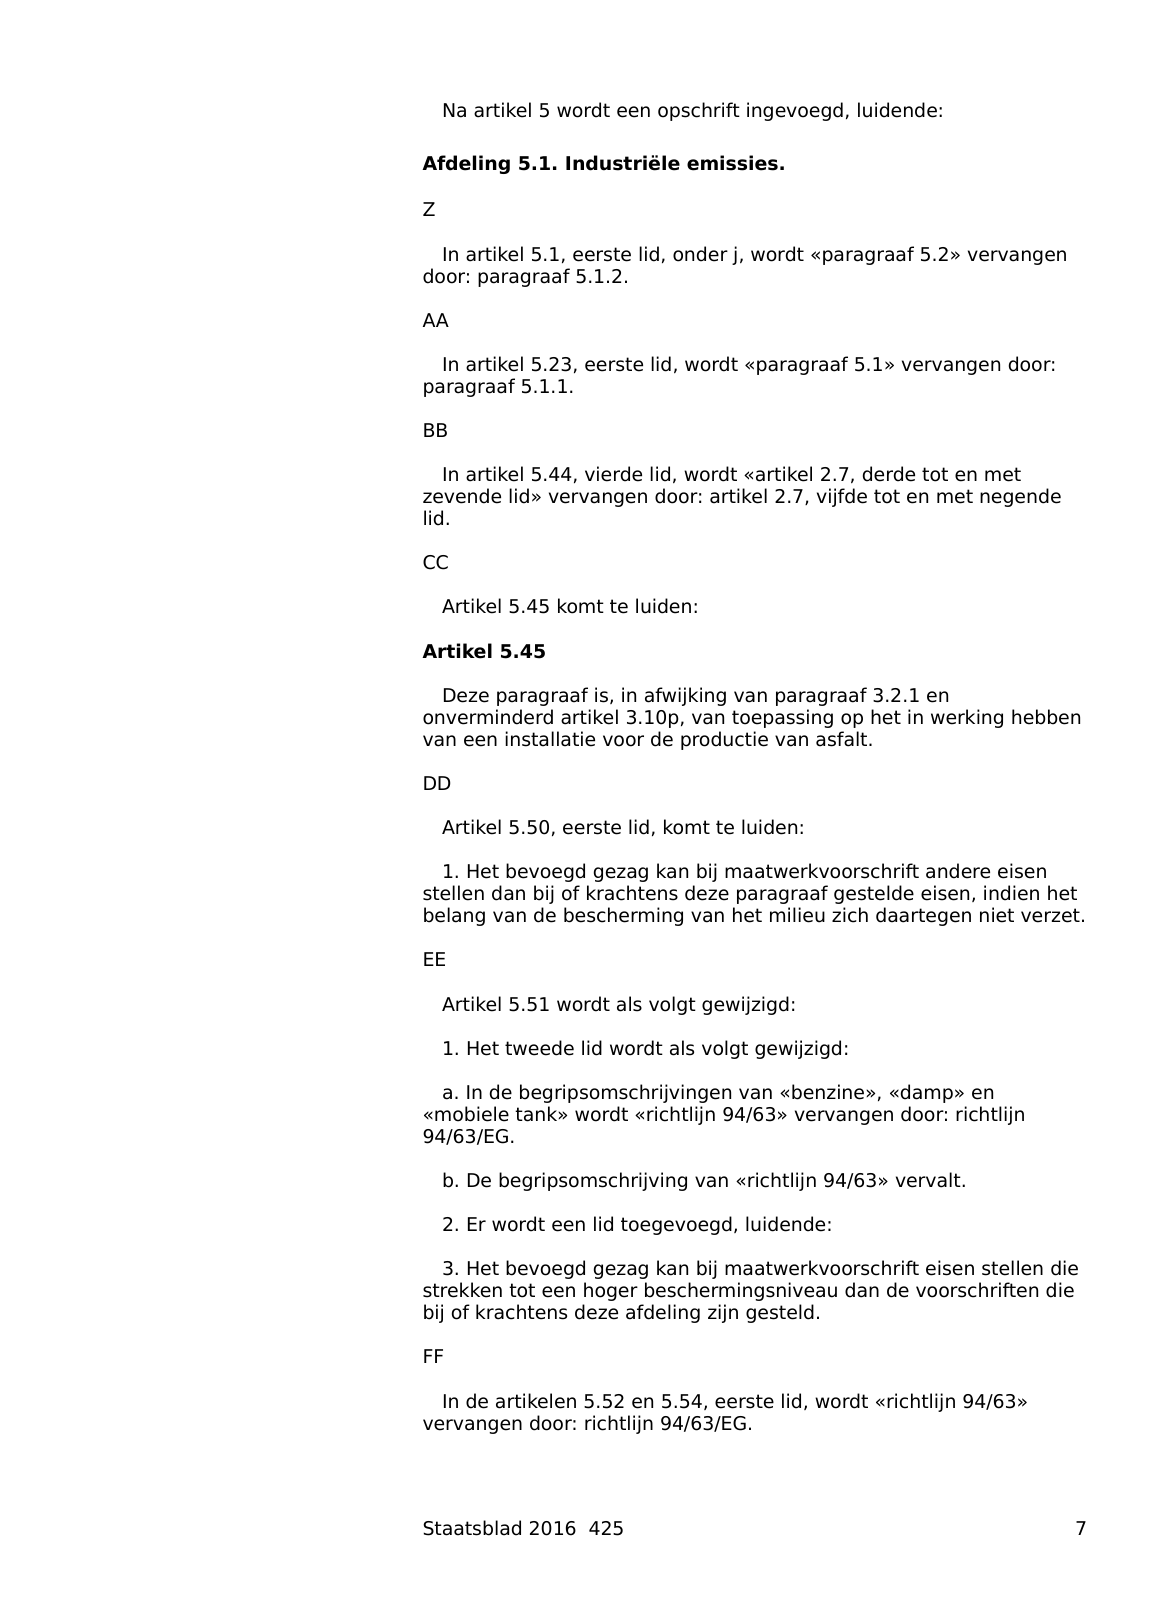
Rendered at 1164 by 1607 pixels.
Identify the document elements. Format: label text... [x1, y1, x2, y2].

text In de artikelen 5.52 en 5.54, eerste lid, wordt «richtlijn 94/63» vervangen door: richtlijn 94/63/EG. [422, 1391, 1087, 1434]
text Na artikel 5 wordt een opschrift ingevoegd, luidende: [422, 100, 1087, 122]
text In artikel 5.1, eerste lid, onder j, wordt «paragraaf 5.2» vervangen door: paragraaf 5.1.2. [422, 243, 1087, 287]
text 1. Het tweede lid wordt als volgt gewijzigd: [422, 1038, 1087, 1060]
text 1. Het bevoegd gezag kan bij maatwerkvoorschrift andere eisen stellen dan bij of krachtens deze paragraaf gestelde eisen, indien het belang van de bescherming van het milieu zich daartegen niet verzet. [422, 861, 1087, 927]
text 2. Er wordt een lid toegevoegd, luidende: [422, 1214, 1087, 1236]
text CC [422, 552, 1087, 574]
text a. In de begripsomschrijvingen van «benzine», «damp» en «mobiele tank» wordt «richtlijn 94/63» vervangen door: richtlijn 94/63/EG. [422, 1082, 1087, 1148]
text Artikel 5.45 komt te luiden: [422, 596, 1087, 618]
text BB [422, 420, 1087, 442]
text In artikel 5.44, vierde lid, wordt «artikel 2.7, derde tot en met zevende lid» vervangen door: artikel 2.7, vijfde tot en met negende lid. [422, 464, 1087, 530]
text Deze paragraaf is, in afwijking van paragraaf 3.2.1 en onverminderd artikel 3.10p, van toepassing op het in werking hebben van een installatie voor de productie van asfalt. [422, 685, 1087, 751]
text FF [422, 1346, 1087, 1368]
text Artikel 5.51 wordt als volgt gewijzigd: [422, 993, 1087, 1016]
text EE [422, 949, 1087, 971]
subtitle Afdeling 5.1. Industriële emissies. [422, 152, 1087, 174]
text Artikel 5.50, eerste lid, komt te luiden: [422, 817, 1087, 839]
text b. De begripsomschrijving van «richtlijn 94/63» vervalt. [422, 1170, 1087, 1192]
text DD [422, 773, 1087, 795]
text AA [422, 310, 1087, 332]
subtitle Artikel 5.45 [422, 641, 1087, 663]
text Z [422, 199, 1087, 221]
text In artikel 5.23, eerste lid, wordt «paragraaf 5.1» vervangen door: paragraaf 5.1.1. [422, 354, 1087, 398]
text 3. Het bevoegd gezag kan bij maatwerkvoorschrift eisen stellen die strekken tot een hoger beschermingsniveau dan de voorschriften die bij of krachtens deze afdeling zijn gesteld. [422, 1258, 1087, 1324]
